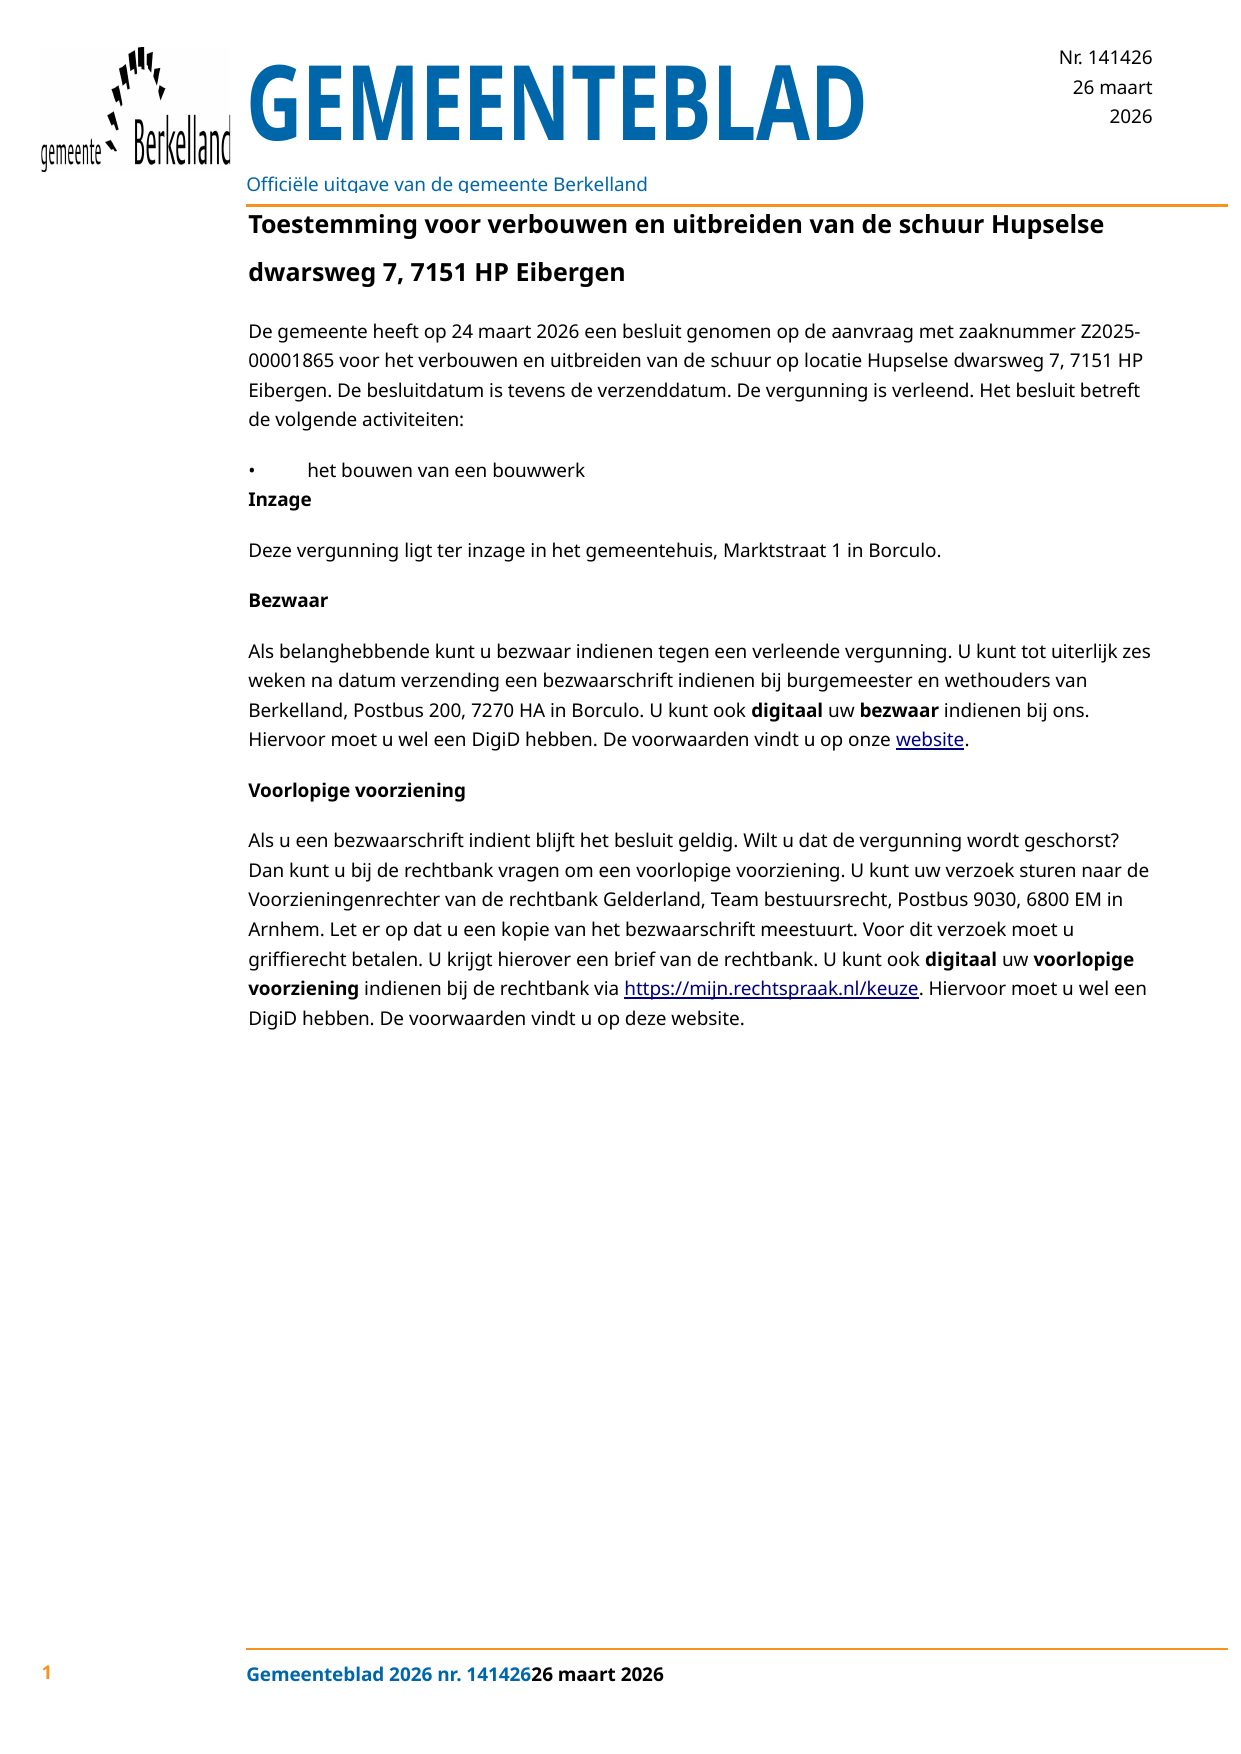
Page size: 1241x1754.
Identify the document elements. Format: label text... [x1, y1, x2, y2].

text Inzage [248, 487, 1152, 512]
list het bouwen van een bouwwerk [248, 457, 1152, 483]
text Deze vergunning ligt ter inzage in het gemeentehuis, Marktstraat 1 in Borculo. [248, 537, 1152, 563]
text Toestemming voor verbouwen en uitbreiden van de schuur Hupselse dwarsweg 7, 7151 HP Eibergen [248, 207, 1152, 288]
text De gemeente heeft op 24 maart 2026 een besluit genomen op de aanvraag met zaaknummer Z2025-00001865 voor het verbouwen en uitbreiden van de schuur op locatie Hupselse dwarsweg 7, 7151 HP Eibergen. De besluitdatum is tevens de verzenddatum. De vergunning is verleend. Het besluit betreft de volgende activiteiten: [248, 318, 1152, 432]
text Als u een bezwaarschrift indient blijft het besluit geldig. Wilt u dat de vergunning wordt geschorst? Dan kunt u bij de rechtbank vragen om een voorlopige voorziening. U kunt uw verzoek sturen naar de Voorzieningenrechter van de rechtbank Gelderland, Team bestuursrecht, Postbus 9030, 6800 EM in Arnhem. Let er op dat u een kopie van het bezwaarschrift meestuurt. Voor dit verzoek moet u griffierecht betalen. U krijgt hierover een brief van de rechtbank. U kunt ook digitaal uw voorlopige voorziening indienen bij de rechtbank via https://mijn.rechtspraak.nl/keuze. Hiervoor moet u wel een DigiD hebben. De voorwaarden vindt u op deze website. [248, 827, 1152, 1031]
text Als belanghebbende kunt u bezwaar indienen tegen een verleende vergunning. U kunt tot uiterlijk zes weken na datum verzending een bezwaarschrift indienen bij burgemeester en wethouders van Berkelland, Postbus 200, 7270 HA in Borculo. U kunt ook digitaal uw bezwaar indienen bij ons. Hiervoor moet u wel een DigiD hebben. De voorwaarden vindt u op onze website. [248, 638, 1152, 752]
text Voorlopige voorziening [248, 777, 1152, 803]
text Bezwaar [248, 587, 1152, 613]
picture [41, 47, 231, 172]
